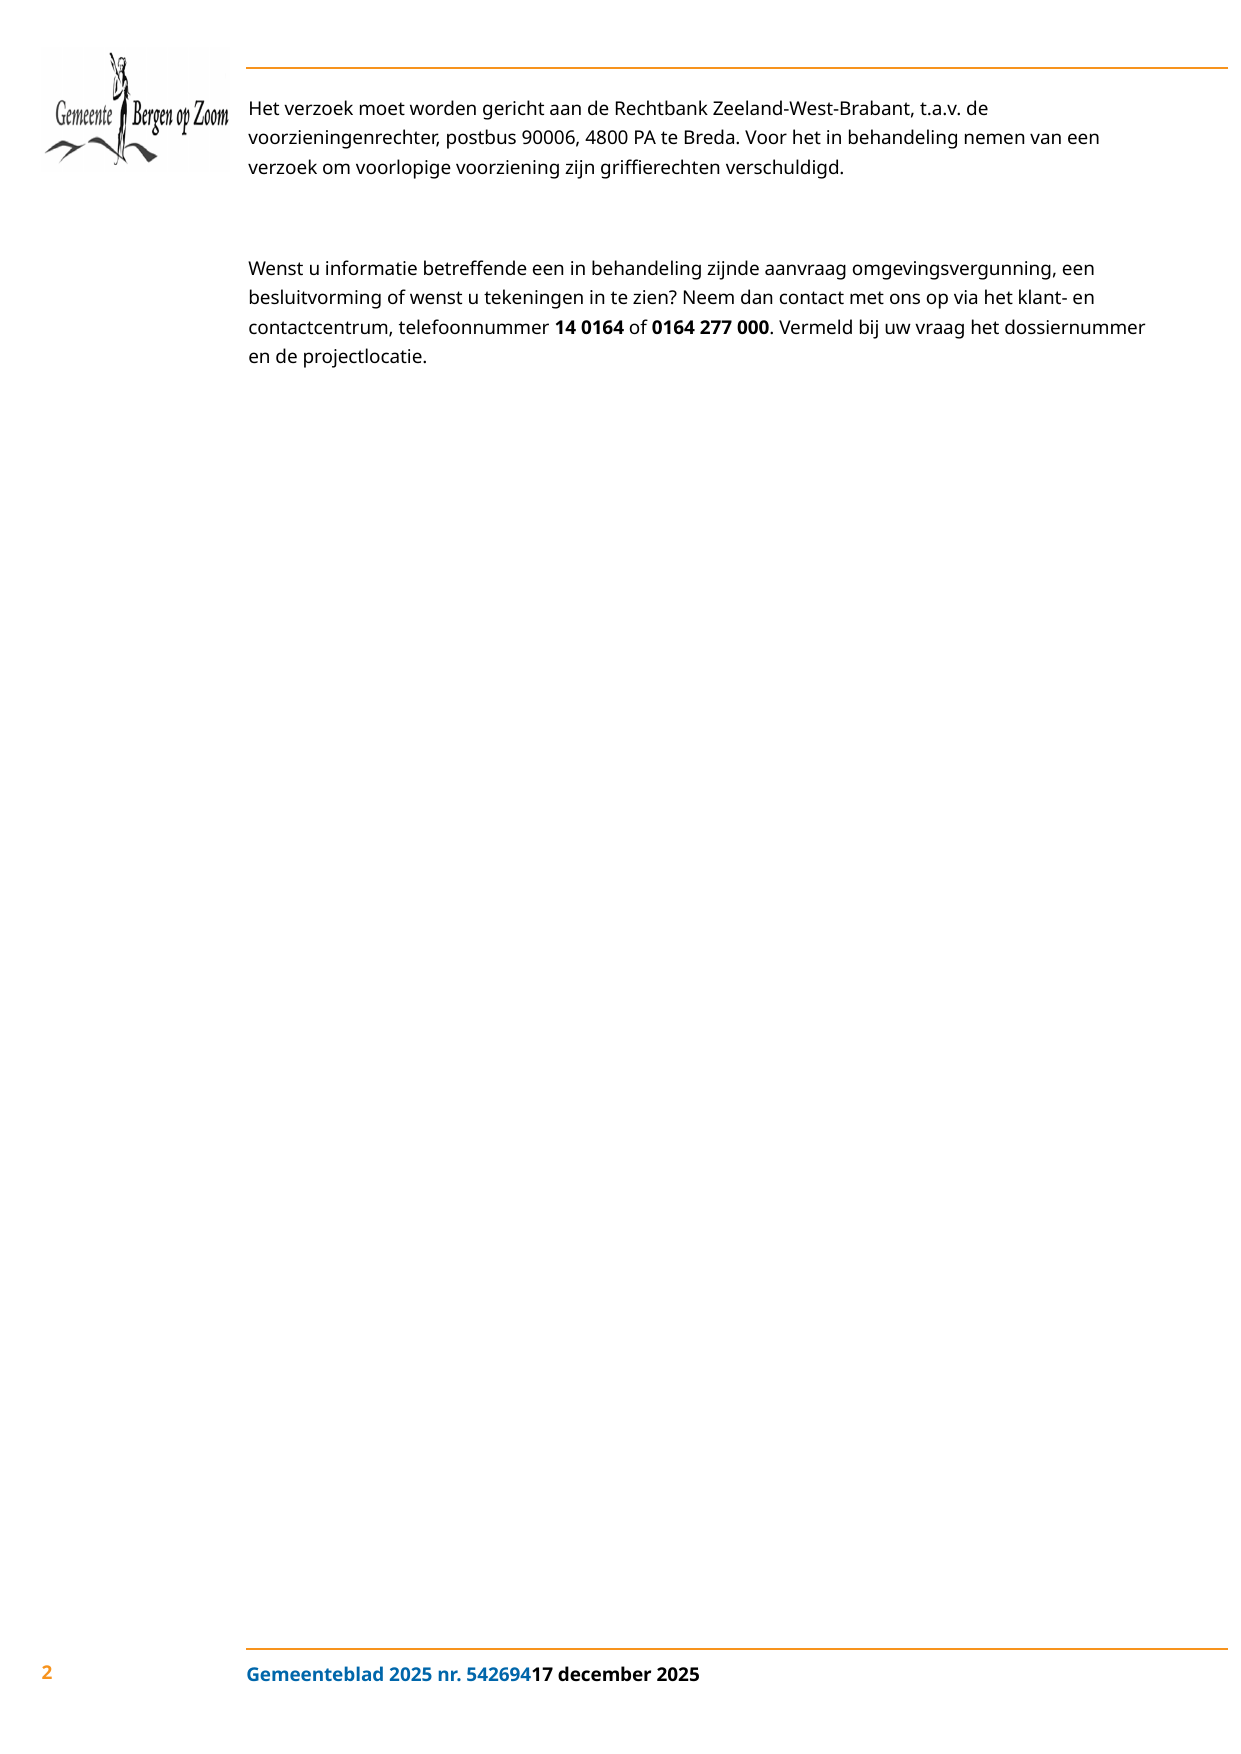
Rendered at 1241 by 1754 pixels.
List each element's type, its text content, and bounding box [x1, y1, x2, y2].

text Het verzoek moet worden gericht aan de Rechtbank Zeeland-West-Brabant, t.a.v. de voorzieningenrechter, postbus 90006, 4800 PA te Breda. Voor het in behandeling nemen van een verzoek om voorlopige voorziening zijn griffierechten verschuldigd. [248, 95, 1152, 180]
text Wenst u informatie betreffende een in behandeling zijnde aanvraag omgevingsvergunning, een besluitvorming of wenst u tekeningen in te zien? Neem dan contact met ons op via het klant- en contactcentrum, telefoonnummer 14 0164 of 0164 277 000. Vermeld bij uw vraag het dossiernummer en de projectlocatie. [248, 255, 1152, 369]
picture [41, 47, 231, 172]
